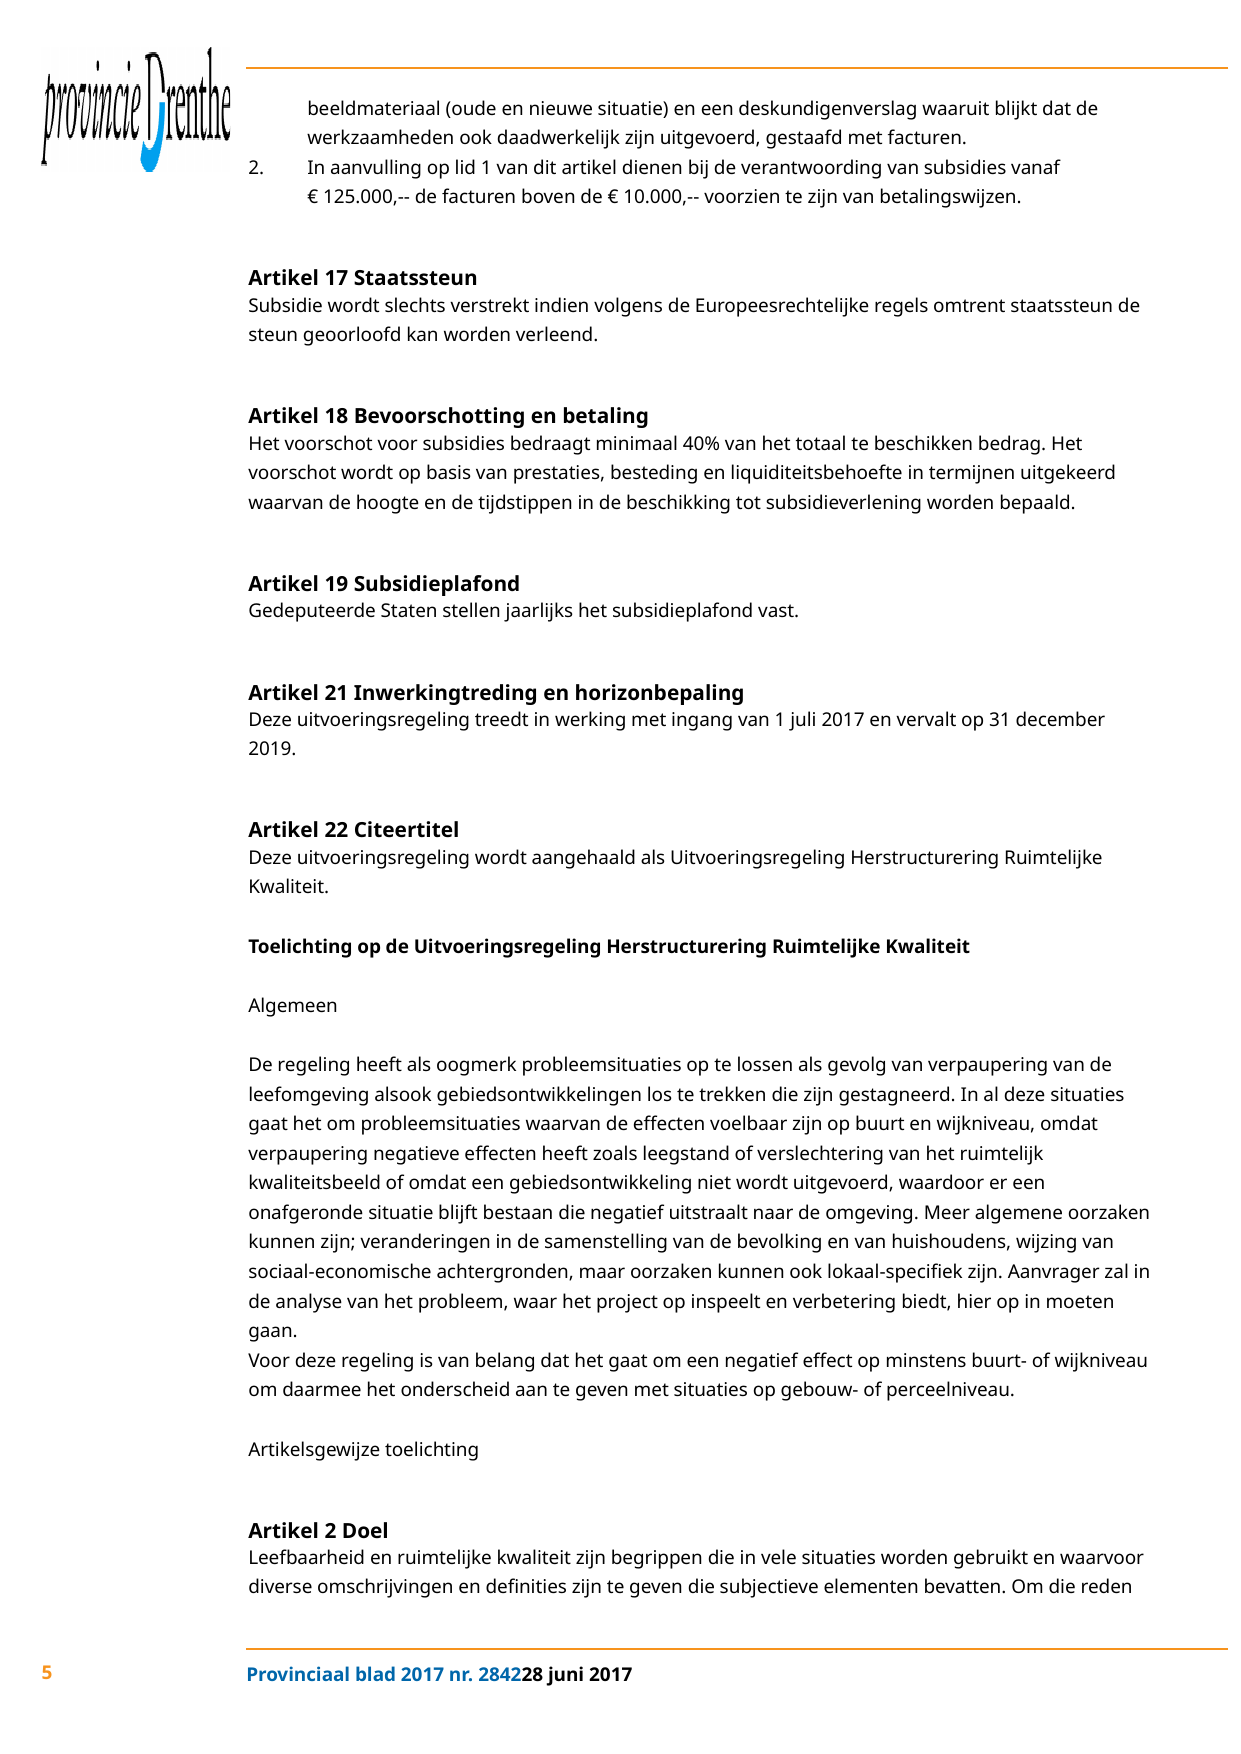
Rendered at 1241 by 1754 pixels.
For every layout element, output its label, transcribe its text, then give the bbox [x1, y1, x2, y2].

list In aanvulling op lid 1 van dit artikel dienen bij de verantwoording van subsidies vanaf [248, 154, 1152, 180]
text Artikel 21 Inwerkingtreding en horizonbepaling [248, 678, 1152, 706]
text Het voorschot voor subsidies bedraagt minimaal 40% van het totaal te beschikken bedrag. Het voorschot wordt op basis van prestaties, besteding en liquiditeitsbehoefte in termijnen uitgekeerd waarvan de hoogte en de tijdstippen in de beschikking tot subsidieverlening worden bepaald. [248, 430, 1152, 515]
text Voor deze regeling is van belang dat het gaat om een negatief effect op minstens buurt- of wijkniveau om daarmee het onderscheid aan te geven met situaties op gebouw- of perceelniveau. [248, 1347, 1152, 1402]
text Toelichting op de Uitvoeringsregeling Herstructurering Ruimtelijke Kwaliteit [248, 933, 1152, 958]
list beeldmateriaal (oude en nieuwe situatie) en een deskundigenverslag waaruit blijkt dat de werkzaamheden ook daadwerkelijk zijn uitgevoerd, gestaafd met facturen. [248, 95, 1152, 150]
text Leefbaarheid en ruimtelijke kwaliteit zijn begrippen die in vele situaties worden gebruikt en waarvoor diverse omschrijvingen en definities zijn te geven die subjectieve elementen bevatten. Om die reden [248, 1544, 1152, 1599]
text Gedeputeerde Staten stellen jaarlijks het subsidieplafond vast. [248, 598, 1152, 623]
text Artikel 19 Subsidieplafond [248, 569, 1152, 598]
text Artikelsgewijze toelichting [248, 1436, 1152, 1461]
text Artikel 2 Doel [248, 1516, 1152, 1544]
list € 125.000,-- de facturen boven de € 10.000,-- voorzien te zijn van betalingswijzen. [248, 183, 1152, 209]
text Artikel 18 Bevoorschotting en betaling [248, 402, 1152, 430]
picture [41, 47, 231, 172]
text Artikel 17 Staatssteun [248, 263, 1152, 292]
text Deze uitvoeringsregeling wordt aangehaald als Uitvoeringsregeling Herstructurering Ruimtelijke Kwaliteit. [248, 844, 1152, 899]
text Artikel 22 Citeertitel [248, 816, 1152, 844]
text De regeling heeft als oogmerk probleemsituaties op te lossen als gevolg van verpaupering van de leefomgeving alsook gebiedsontwikkelingen los te trekken die zijn gestagneerd. In al deze situaties gaat het om probleemsituaties waarvan de effecten voelbaar zijn op buurt en wijkniveau, omdat verpaupering negatieve effecten heeft zoals leegstand of verslechtering van het ruimtelijk kwaliteitsbeeld of omdat een gebiedsontwikkeling niet wordt uitgevoerd, waardoor er een onafgeronde situatie blijft bestaan die negatief uitstraalt naar de omgeving. Meer algemene oorzaken kunnen zijn; veranderingen in de samenstelling van de bevolking en van huishoudens, wijzing van sociaal-economische achtergronden, maar oorzaken kunnen ook lokaal-specifiek zijn. Aanvrager zal in de analyse van het probleem, waar het project op inspeelt en verbetering biedt, hier op in moeten gaan. [248, 1051, 1152, 1343]
text Subsidie wordt slechts verstrekt indien volgens de Europeesrechtelijke regels omtrent staatssteun de steun geoorloofd kan worden verleend. [248, 292, 1152, 347]
text Deze uitvoeringsregeling treedt in werking met ingang van 1 juli 2017 en vervalt op 31 december 2019. [248, 706, 1152, 761]
text Algemeen [248, 992, 1152, 1018]
